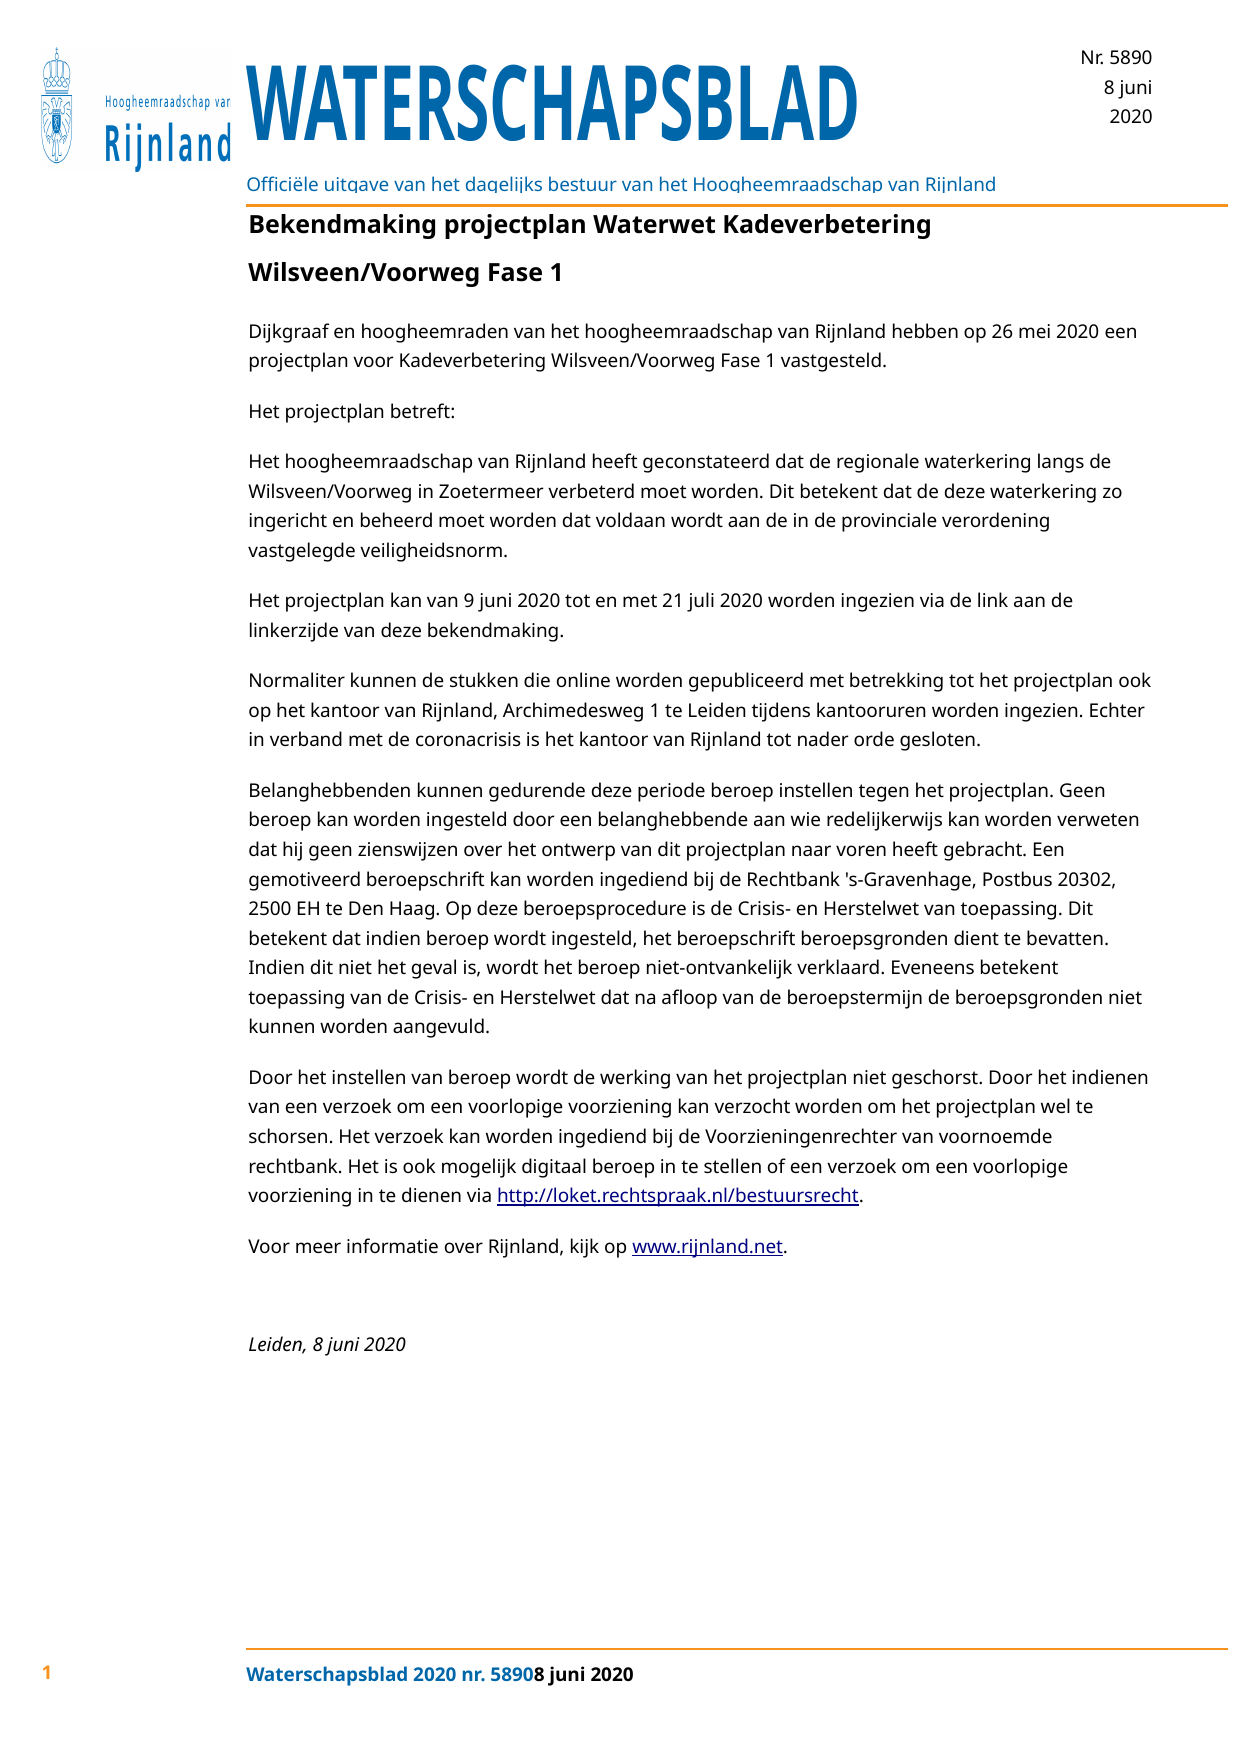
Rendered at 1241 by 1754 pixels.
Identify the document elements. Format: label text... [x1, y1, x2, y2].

text Het projectplan betreft: [248, 398, 1152, 424]
text Het projectplan kan van 9 juni 2020 tot en met 21 juli 2020 worden ingezien via de link aan de linkerzijde van deze bekendmaking. [248, 587, 1152, 643]
text Het hoogheemraadschap van Rijnland heeft geconstateerd dat de regionale waterkering langs de Wilsveen/Voorweg in Zoetermeer verbeterd moet worden. Dit betekent dat de deze waterkering zo ingericht en beheerd moet worden dat voldaan wordt aan de in de provinciale verordening vastgelegde veiligheidsnorm. [248, 448, 1152, 563]
text Bekendmaking projectplan Waterwet Kadeverbetering Wilsveen/Voorweg Fase 1 [248, 207, 1152, 288]
text Normaliter kunnen de stukken die online worden gepubliceerd met betrekking tot het projectplan ook op het kantoor van Rijnland, Archimedesweg 1 te Leiden tijdens kantooruren worden ingezien. Echter in verband met de coronacrisis is het kantoor van Rijnland tot nader orde gesloten. [248, 667, 1152, 752]
text Dijkgraaf en hoogheemraden van het hoogheemraadschap van Rijnland hebben op 26 mei 2020 een projectplan voor Kadeverbetering Wilsveen/Voorweg Fase 1 vastgesteld. [248, 318, 1152, 373]
picture [41, 47, 231, 172]
text Voor meer informatie over Rijnland, kijk op www.rijnland.net. [248, 1233, 1152, 1259]
text Door het instellen van beroep wordt de werking van het projectplan niet geschorst. Door het indienen van een verzoek om een voorlopige voorziening kan verzocht worden om het projectplan wel te schorsen. Het verzoek kan worden ingediend bij de Voorzieningenrechter van voornoemde rechtbank. Het is ook mogelijk digitaal beroep in te stellen of een verzoek om een voorlopige voorziening in te dienen via http://loket.rechtspraak.nl/bestuursrecht. [248, 1064, 1152, 1208]
text Leiden, 8 juni 2020 [248, 1331, 1152, 1357]
text Belanghebbenden kunnen gedurende deze periode beroep instellen tegen het projectplan. Geen beroep kan worden ingesteld door een belanghebbende aan wie redelijkerwijs kan worden verweten dat hij geen zienswijzen over het ontwerp van dit projectplan naar voren heeft gebracht. Een gemotiveerd beroepschrift kan worden ingediend bij de Rechtbank 's-Gravenhage, Postbus 20302, 2500 EH te Den Haag. Op deze beroepsprocedure is de Crisis- en Herstelwet van toepassing. Dit betekent dat indien beroep wordt ingesteld, het beroepschrift beroepsgronden dient te bevatten. Indien dit niet het geval is, wordt het beroep niet-ontvankelijk verklaard. Eveneens betekent toepassing van de Crisis- en Herstelwet dat na afloop van de beroepstermijn de beroepsgronden niet kunnen worden aangevuld. [248, 777, 1152, 1039]
